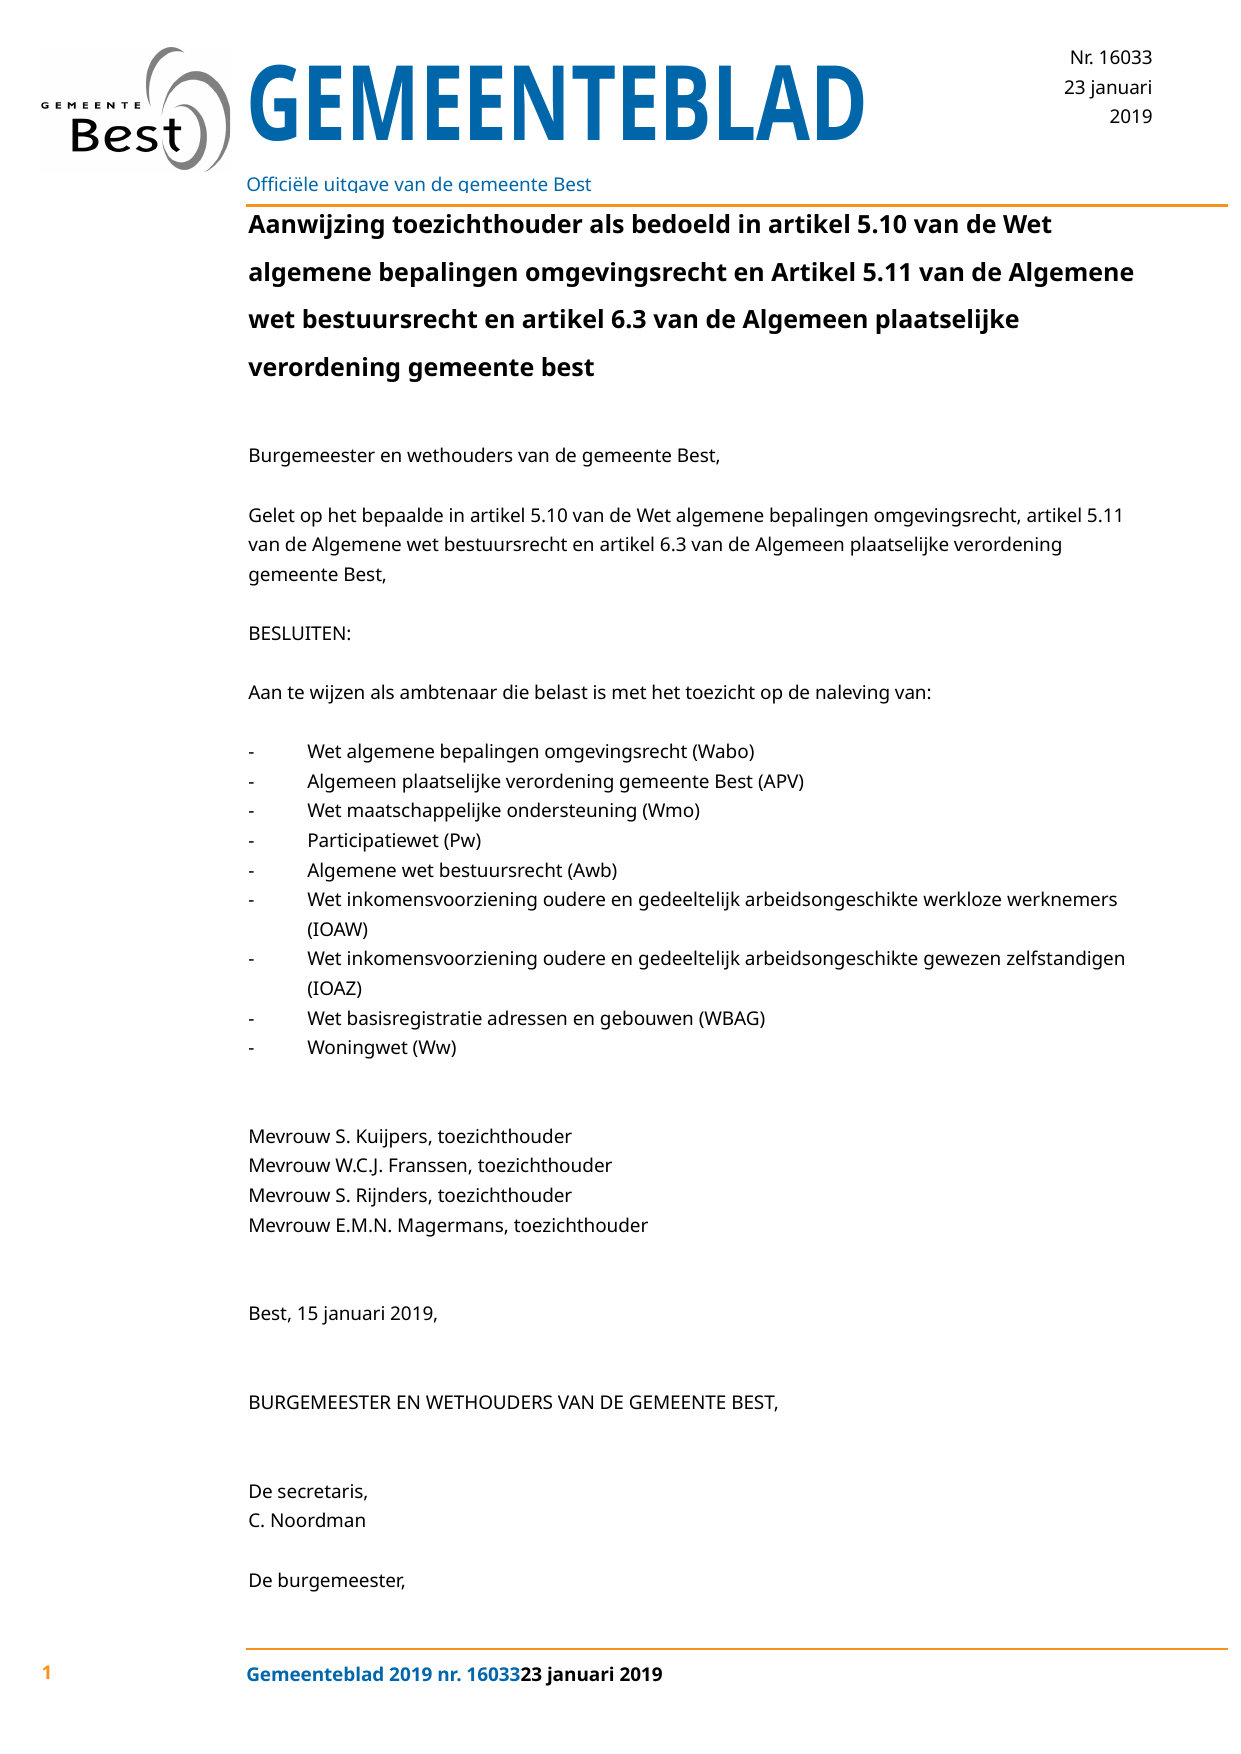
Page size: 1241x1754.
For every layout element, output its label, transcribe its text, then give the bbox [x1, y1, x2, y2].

list Algemene wet bestuursrecht (Awb) [248, 857, 1152, 883]
list Wet maatschappelijke ondersteuning (Wmo) [248, 798, 1152, 823]
list Wet inkomensvoorziening oudere en gedeeltelijk arbeidsongeschikte werkloze werknemers (IOAW) [248, 886, 1152, 942]
text Best, 15 januari 2019, [248, 1301, 1152, 1326]
list Wet inkomensvoorziening oudere en gedeeltelijk arbeidsongeschikte gewezen zelfstandigen (IOAZ) [248, 946, 1152, 1001]
text De secretaris, [248, 1478, 1152, 1504]
picture [41, 47, 231, 172]
list Woningwet (Ww) [248, 1034, 1152, 1060]
text Burgemeester en wethouders van de gemeente Best, [248, 443, 1152, 468]
text Aan te wijzen als ambtenaar die belast is met het toezicht op de naleving van: [248, 679, 1152, 705]
list Participatiewet (Pw) [248, 827, 1152, 853]
text De burgemeester, [248, 1567, 1152, 1593]
text Mevrouw W.C.J. Franssen, toezichthouder [248, 1153, 1152, 1178]
text C. Noordman [248, 1508, 1152, 1533]
text BURGEMEESTER EN WETHOUDERS VAN DE GEMEENTE BEST, [248, 1389, 1152, 1415]
text Mevrouw E.M.N. Magermans, toezichthouder [248, 1212, 1152, 1238]
text BESLUITEN: [248, 620, 1152, 646]
text Mevrouw S. Rijnders, toezichthouder [248, 1182, 1152, 1208]
text Mevrouw S. Kuijpers, toezichthouder [248, 1123, 1152, 1149]
list Wet basisregistratie adressen en gebouwen (WBAG) [248, 1005, 1152, 1031]
list Wet algemene bepalingen omgevingsrecht (Wabo) [248, 738, 1152, 764]
text Aanwijzing toezichthouder als bedoeld in artikel 5.10 van de Wet algemene bepalingen omgevingsrecht en Artikel 5.11 van de Algemene wet bestuursrecht en artikel 6.3 van de Algemeen plaatselijke verordening gemeente best [248, 207, 1152, 384]
list Algemeen plaatselijke verordening gemeente Best (APV) [248, 768, 1152, 794]
text Gelet op het bepaalde in artikel 5.10 van de Wet algemene bepalingen omgevingsrecht, artikel 5.11 van de Algemene wet bestuursrecht en artikel 6.3 van de Algemeen plaatselijke verordening gemeente Best, [248, 502, 1152, 587]
